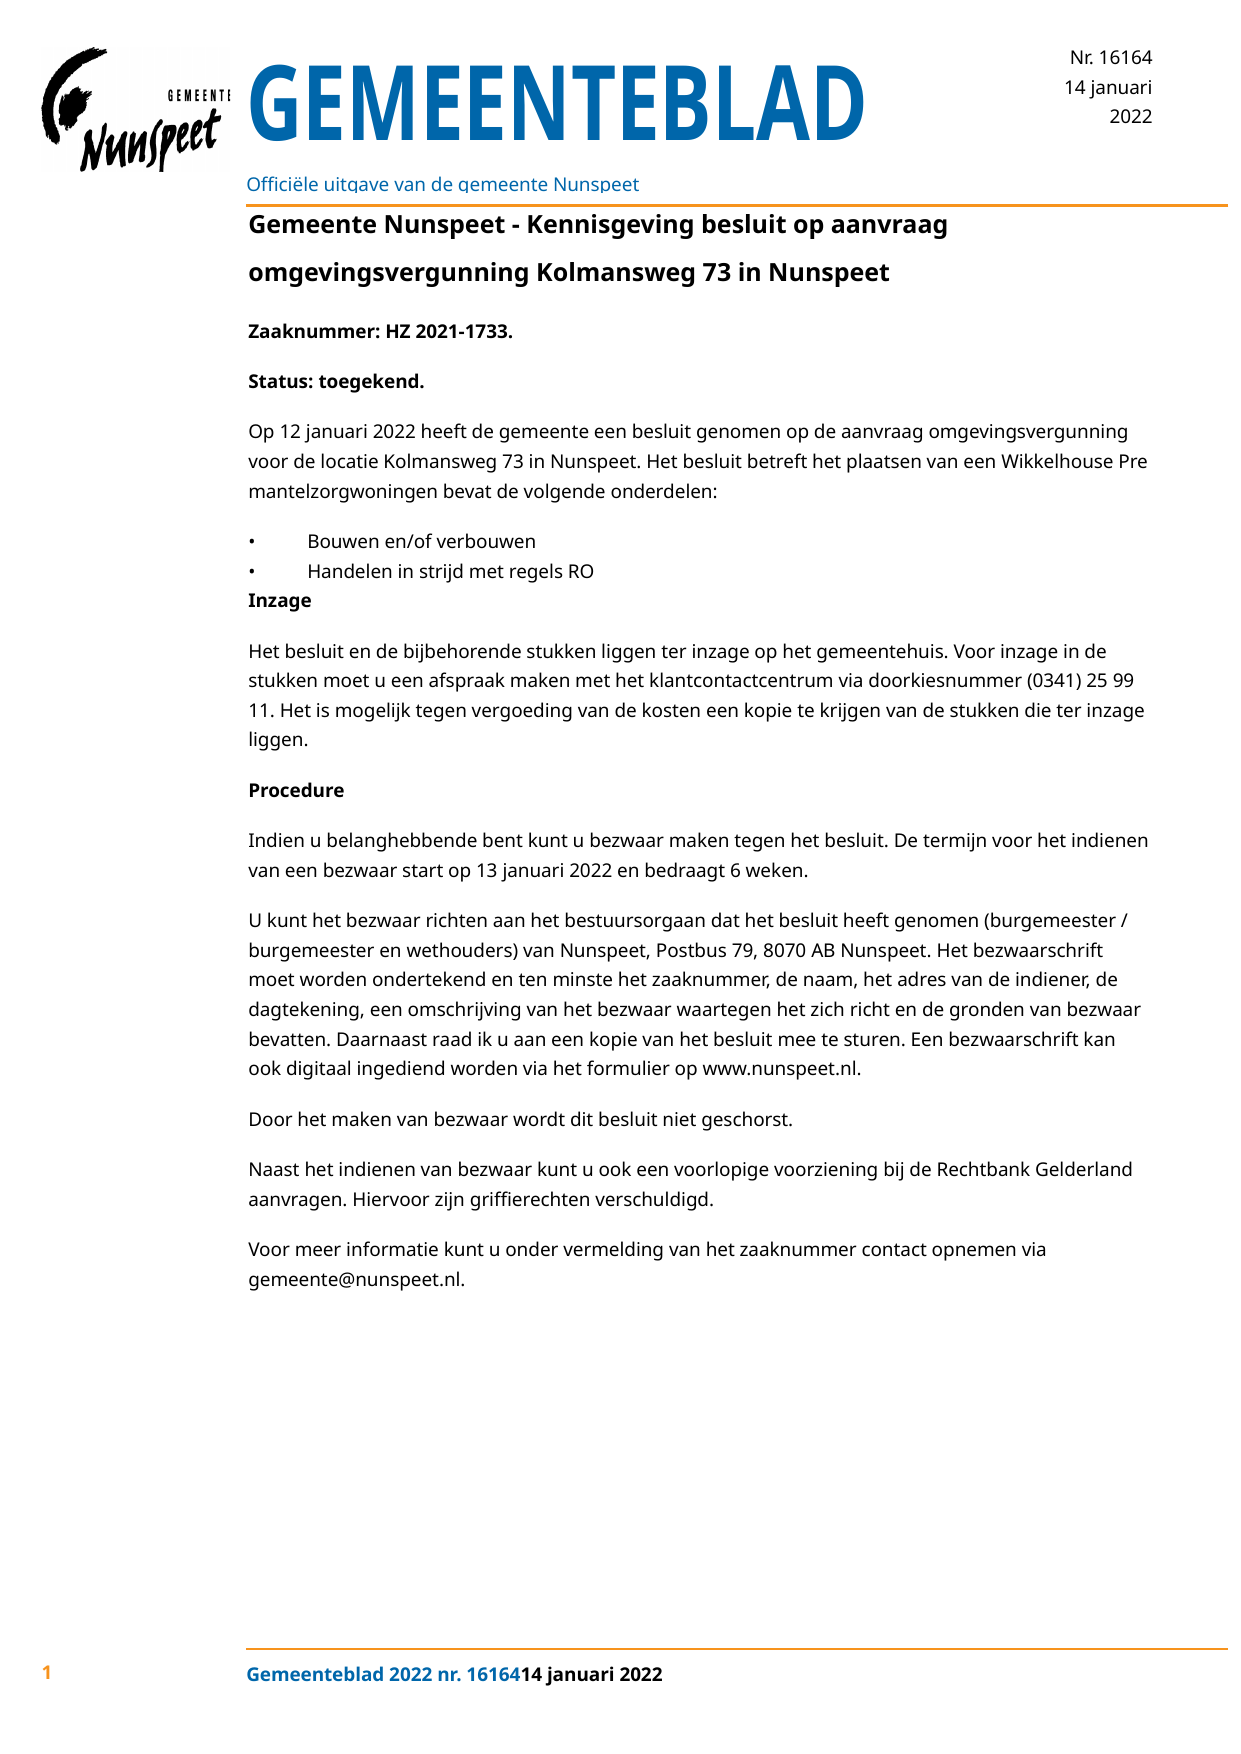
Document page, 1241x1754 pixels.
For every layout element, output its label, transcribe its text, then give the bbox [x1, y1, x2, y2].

text Op 12 januari 2022 heeft de gemeente een besluit genomen op de aanvraag omgevingsvergunning voor de locatie Kolmansweg 73 in Nunspeet. Het besluit betreft het plaatsen van een Wikkelhouse Pre mantelzorgwoningen bevat de volgende onderdelen: [248, 419, 1152, 504]
text Gemeente Nunspeet - Kennisgeving besluit op aanvraag omgevingsvergunning Kolmansweg 73 in Nunspeet [248, 207, 1152, 288]
text Het besluit en de bijbehorende stukken liggen ter inzage op het gemeentehuis. Voor inzage in de stukken moet u een afspraak maken met het klantcontactcentrum via doorkiesnummer (0341) 25 99 11. Het is mogelijk tegen vergoeding van de kosten een kopie te krijgen van de stukken die ter inzage liggen. [248, 638, 1152, 752]
text Voor meer informatie kunt u onder vermelding van het zaaknummer contact opnemen via gemeente@nunspeet.nl. [248, 1236, 1152, 1292]
list Handelen in strijd met regels RO [248, 558, 1152, 584]
list Bouwen en/of verbouwen [248, 528, 1152, 554]
picture [41, 47, 231, 172]
text Inzage [248, 587, 1152, 613]
text Zaaknummer: HZ 2021-1733. [248, 318, 1152, 344]
text Status: toegekend. [248, 368, 1152, 394]
text Procedure [248, 777, 1152, 803]
text Door het maken van bezwaar wordt dit besluit niet geschorst. [248, 1106, 1152, 1132]
text Naast het indienen van bezwaar kunt u ook een voorlopige voorziening bij de Rechtbank Gelderland aanvragen. Hiervoor zijn griffierechten verschuldigd. [248, 1156, 1152, 1212]
text U kunt het bezwaar richten aan het bestuursorgaan dat het besluit heeft genomen (burgemeester / burgemeester en wethouders) van Nunspeet, Postbus 79, 8070 AB Nunspeet. Het bezwaarschrift moet worden ondertekend en ten minste het zaaknummer, de naam, het adres van de indiener, de dagtekening, een omschrijving van het bezwaar waartegen het zich richt en de gronden van bezwaar bevatten. Daarnaast raad ik u aan een kopie van het besluit mee te sturen. Een bezwaarschrift kan ook digitaal ingediend worden via het formulier op www.nunspeet.nl. [248, 907, 1152, 1081]
text Indien u belanghebbende bent kunt u bezwaar maken tegen het besluit. De termijn voor het indienen van een bezwaar start op 13 januari 2022 en bedraagt 6 weken. [248, 827, 1152, 883]
